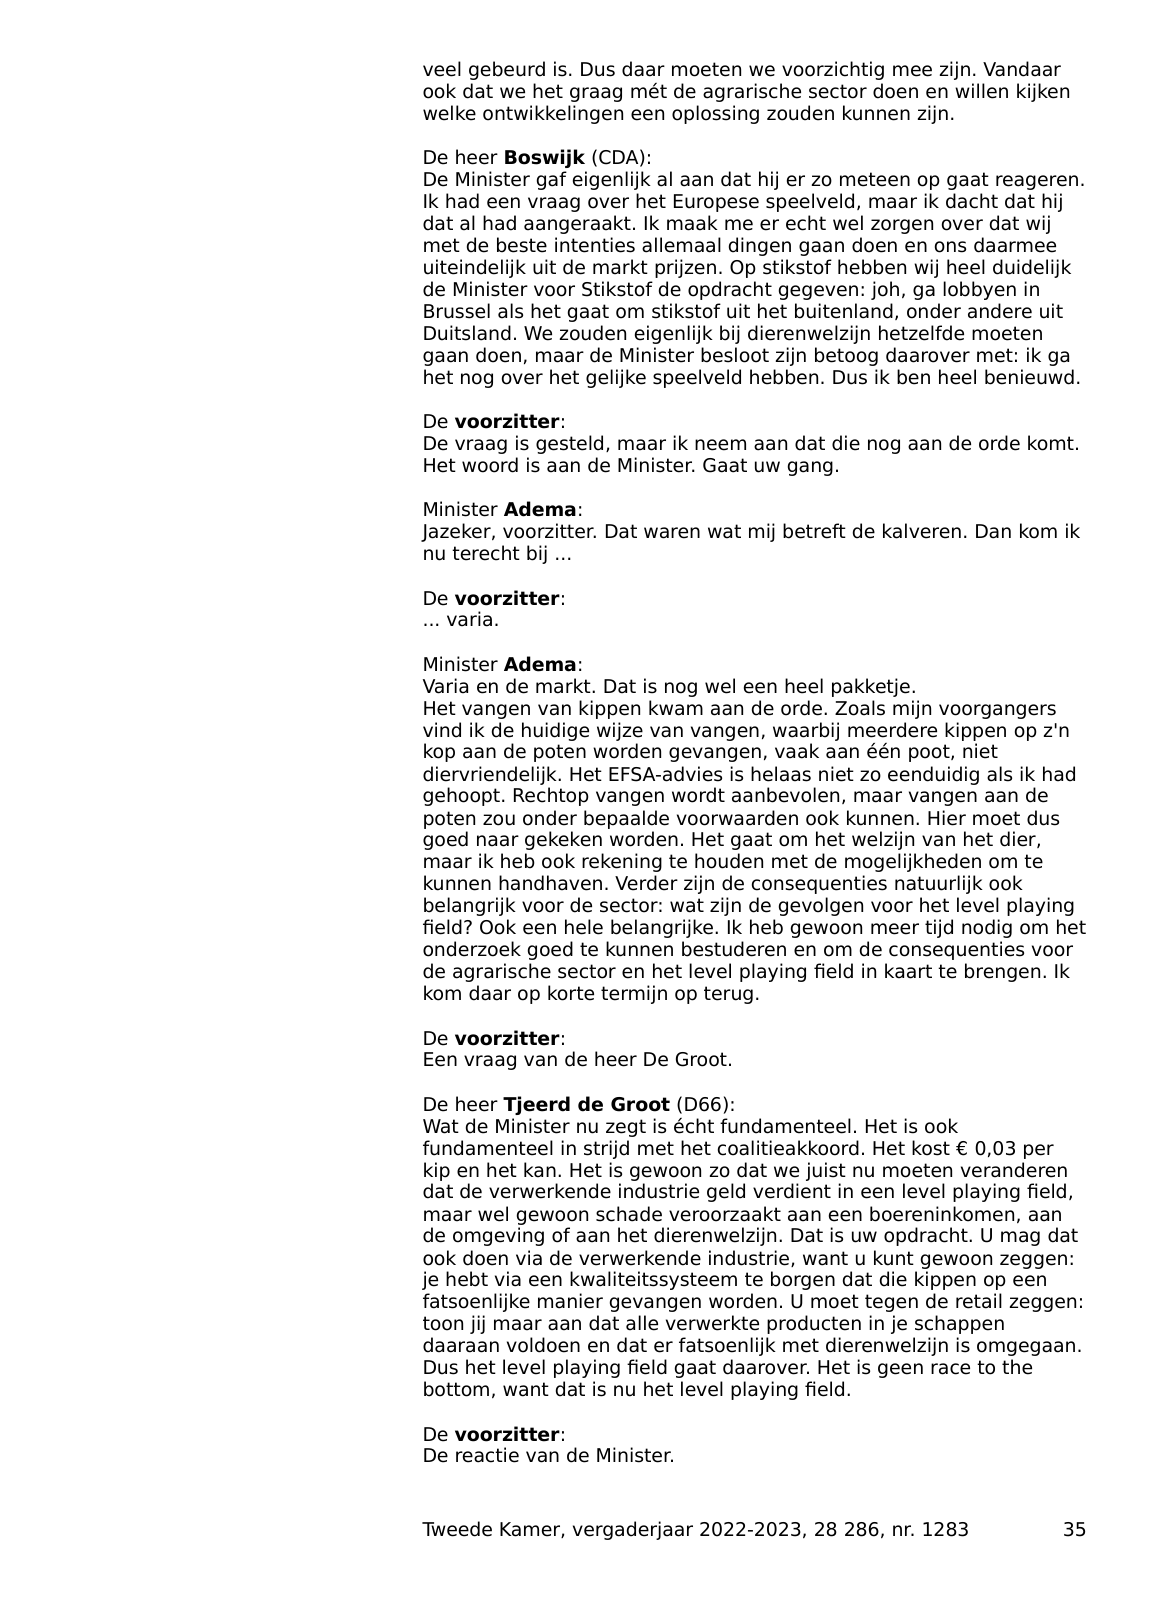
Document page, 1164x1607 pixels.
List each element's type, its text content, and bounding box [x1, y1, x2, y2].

text De voorzitter: [422, 411, 1087, 433]
text De heer Tjeerd de Groot (D66): [422, 1093, 1087, 1116]
text De reactie van de Minister. [422, 1445, 1087, 1467]
text De voorzitter: [422, 1423, 1087, 1445]
text Jazeker, voorzitter. Dat waren wat mij betreft de kalveren. Dan kom ik nu terecht bij ... [422, 521, 1087, 565]
text veel gebeurd is. Dus daar moeten we voorzichtig mee zijn. Vandaar ook dat we het graag mét de agrarische sector doen en willen kijken welke ontwikkelingen een oplossing zouden kunnen zijn. [422, 59, 1087, 125]
text Minister Adema: [422, 653, 1087, 676]
text Minister Adema: [422, 499, 1087, 521]
text De voorzitter: [422, 587, 1087, 609]
text De Minister gaf eigenlijk al aan dat hij er zo meteen op gaat reageren. Ik had een vraag over het Europese speelveld, maar ik dacht dat hij dat al had aangeraakt. Ik maak me er echt wel zorgen over dat wij met de beste intenties allemaal dingen gaan doen en ons daarmee uiteindelijk uit de markt prijzen. Op stikstof hebben wij heel duidelijk de Minister voor Stikstof de opdracht gegeven: joh, ga lobbyen in Brussel als het gaat om stikstof uit het buitenland, onder andere uit Duitsland. We zouden eigenlijk bij dierenwelzijn hetzelfde moeten gaan doen, maar de Minister besloot zijn betoog daarover met: ik ga het nog over het gelijke speelveld hebben. Dus ik ben heel benieuwd. [422, 169, 1087, 389]
text De vraag is gesteld, maar ik neem aan dat die nog aan de orde komt. Het woord is aan de Minister. Gaat uw gang. [422, 433, 1087, 477]
text ... varia. [422, 609, 1087, 631]
text De heer Boswijk (CDA): [422, 147, 1087, 169]
text Varia en de markt. Dat is nog wel een heel pakketje. [422, 676, 1087, 697]
text Wat de Minister nu zegt is écht fundamenteel. Het is ook fundamenteel in strijd met het coalitieakkoord. Het kost € 0,03 per kip en het kan. Het is gewoon zo dat we juist nu moeten veranderen dat de verwerkende industrie geld verdient in een level playing field, maar wel gewoon schade veroorzaakt aan een boereninkomen, aan de omgeving of aan het dierenwelzijn. Dat is uw opdracht. U mag dat ook doen via de verwerkende industrie, want u kunt gewoon zeggen: je hebt via een kwaliteitssysteem te borgen dat die kippen op een fatsoenlijke manier gevangen worden. U moet tegen de retail zeggen: toon jij maar aan dat alle verwerkte producten in je schappen daaraan voldoen en dat er fatsoenlijk met dierenwelzijn is omgegaan. Dus het level playing field gaat daarover. Het is geen race to the bottom, want dat is nu het level playing field. [422, 1116, 1087, 1401]
text De voorzitter: [422, 1027, 1087, 1049]
text Het vangen van kippen kwam aan de orde. Zoals mijn voorgangers vind ik de huidige wijze van vangen, waarbij meerdere kippen op z'n kop aan de poten worden gevangen, vaak aan één poot, niet diervriendelijk. Het EFSA-advies is helaas niet zo eenduidig als ik had gehoopt. Rechtop vangen wordt aanbevolen, maar vangen aan de poten zou onder bepaalde voorwaarden ook kunnen. Hier moet dus goed naar gekeken worden. Het gaat om het welzijn van het dier, maar ik heb ook rekening te houden met de mogelijkheden om te kunnen handhaven. Verder zijn de consequenties natuurlijk ook belangrijk voor de sector: wat zijn de gevolgen voor het level playing field? Ook een hele belangrijke. Ik heb gewoon meer tijd nodig om het onderzoek goed te kunnen bestuderen en om de consequenties voor de agrarische sector en het level playing field in kaart te brengen. Ik kom daar op korte termijn op terug. [422, 697, 1087, 1005]
text Een vraag van de heer De Groot. [422, 1049, 1087, 1071]
